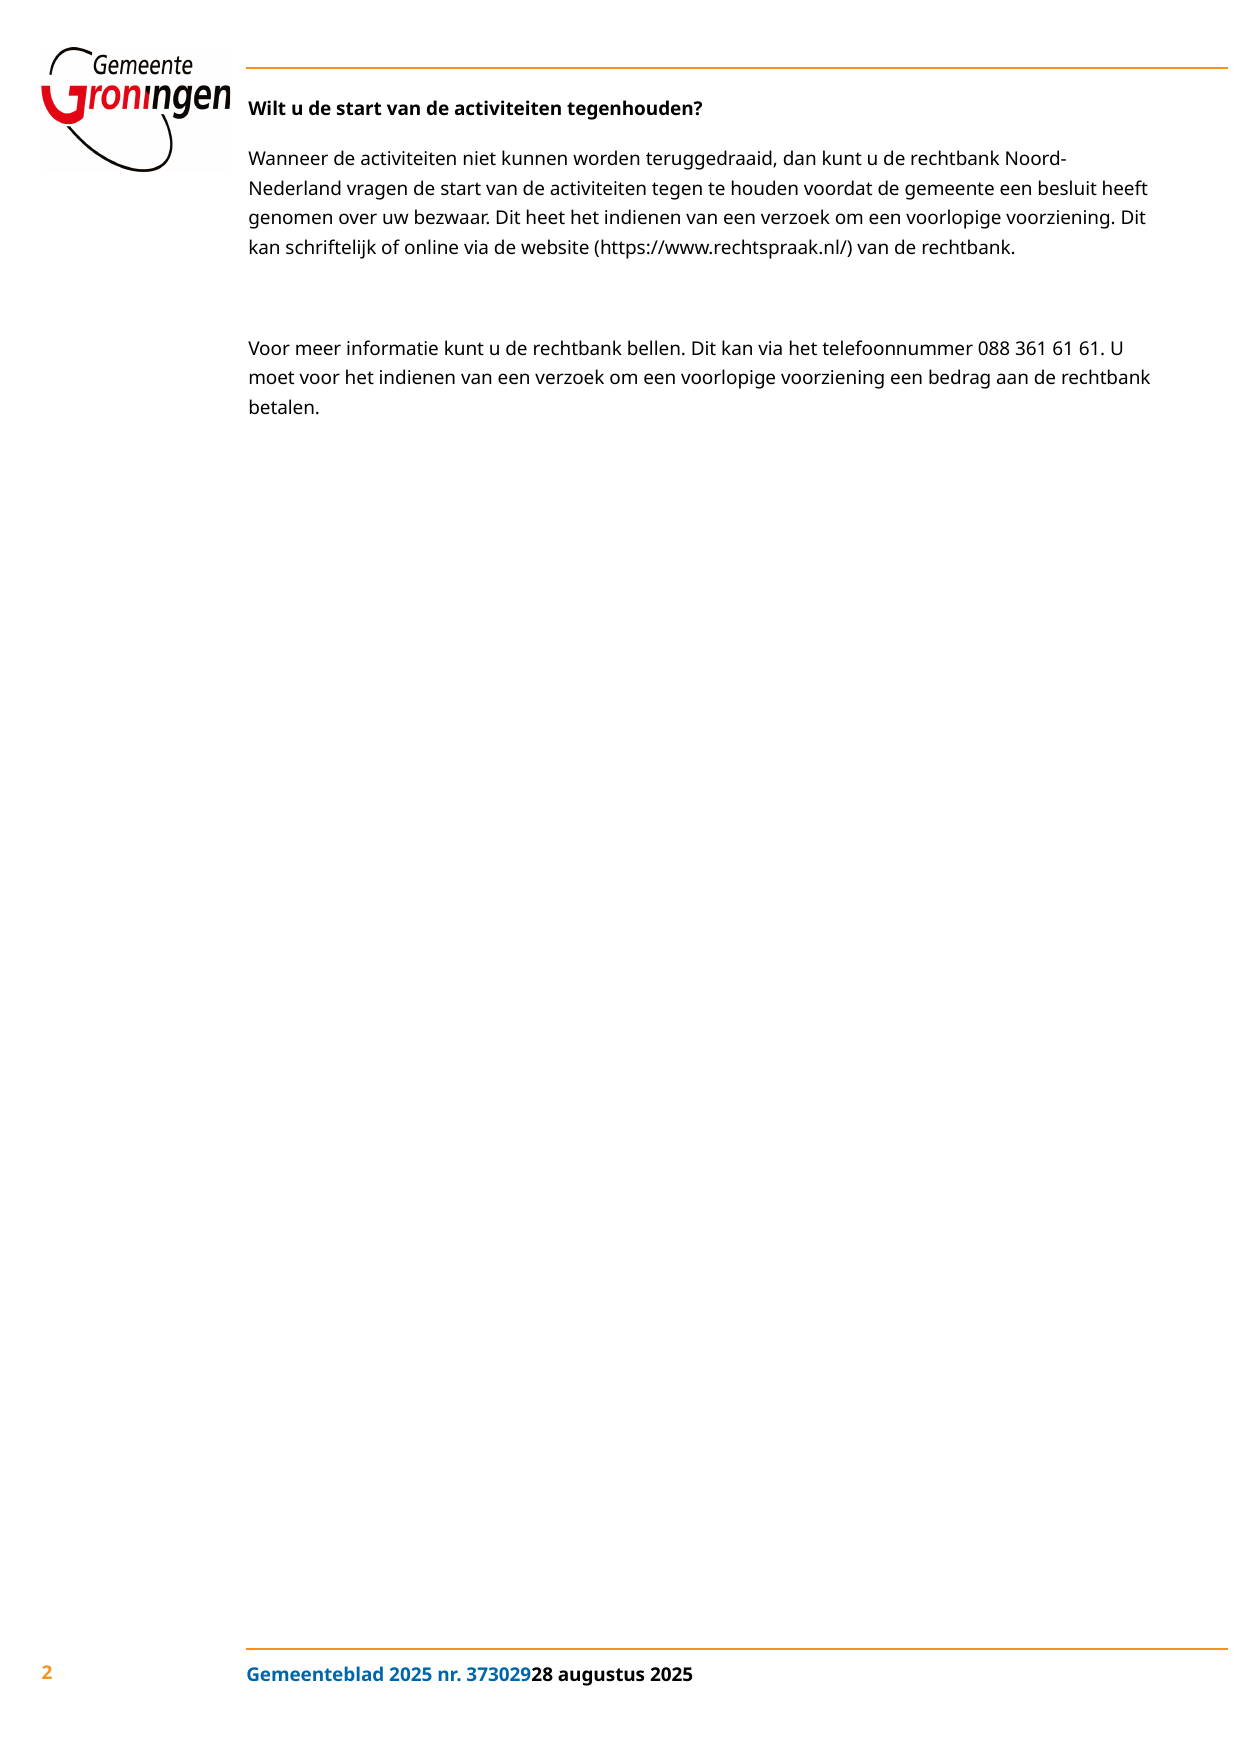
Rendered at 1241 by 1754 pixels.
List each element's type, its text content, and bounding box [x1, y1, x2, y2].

text Wanneer de activiteiten niet kunnen worden teruggedraaid, dan kunt u de rechtbank Noord-Nederland vragen de start van de activiteiten tegen te houden voordat de gemeente een besluit heeft genomen over uw bezwaar. Dit heet het indienen van een verzoek om een voorlopige voorziening. Dit kan schriftelijk of online via de website (https://www.rechtspraak.nl/) van de rechtbank. [248, 145, 1152, 260]
text Voor meer informatie kunt u de rechtbank bellen. Dit kan via het telefoonnummer 088 361 61 61. U moet voor het indienen van een verzoek om een voorlopige voorziening een bedrag aan de rechtbank betalen. [248, 335, 1152, 420]
picture [41, 47, 231, 172]
text Wilt u de start van de activiteiten tegenhouden? [248, 95, 1152, 121]
